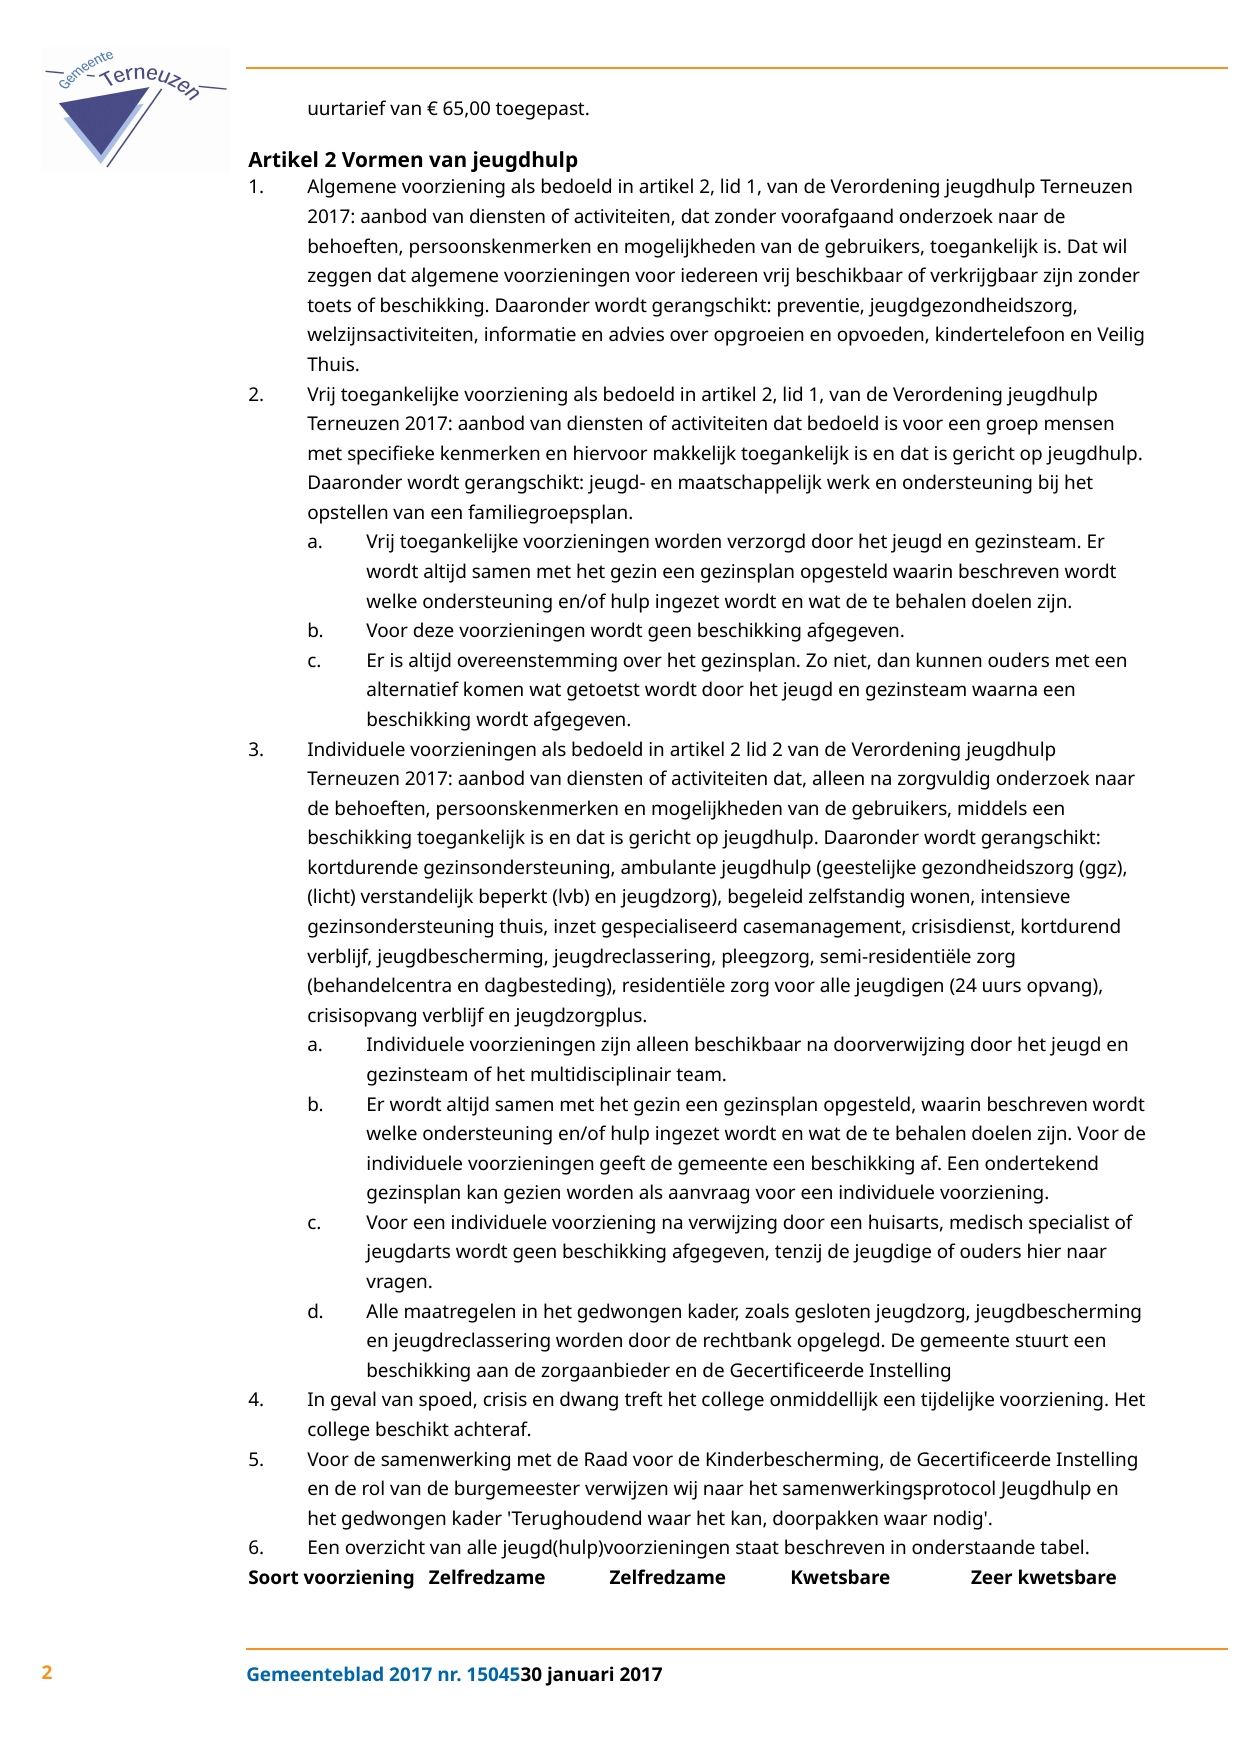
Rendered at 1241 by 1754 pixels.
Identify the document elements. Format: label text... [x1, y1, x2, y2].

picture [41, 47, 231, 172]
list Er wordt altijd samen met het gezin een gezinsplan opgesteld, waarin beschreven wordt welke ondersteuning en/of hulp ingezet wordt en wat de te behalen doelen zijn. Voor de individuele voorzieningen geeft de gemeente een beschikking af. Een ondertekend gezinsplan kan gezien worden als aanvraag voor een individuele voorziening. [307, 1091, 1152, 1205]
list Vrij toegankelijke voorzieningen worden verzorgd door het jeugd en gezinsteam. Er wordt altijd samen met het gezin een gezinsplan opgesteld waarin beschreven wordt welke ondersteuning en/of hulp ingezet wordt en wat de te behalen doelen zijn. [307, 529, 1152, 613]
list Individuele voorzieningen zijn alleen beschikbaar na doorverwijzing door het jeugd en gezinsteam of het multidisciplinair team. [307, 1032, 1152, 1087]
table_header Soort voorziening [248, 1564, 429, 1590]
list Alle maatregelen in het gedwongen kader, zoals gesloten jeugdzorg, jeugdbescherming en jeugdreclassering worden door de rechtbank opgelegd. De gemeente stuurt een beschikking aan de zorgaanbieder en de Gecertificeerde Instelling [307, 1298, 1152, 1383]
list In geval van spoed, crisis en dwang treft het college onmiddellijk een tijdelijke voorziening. Het college beschikt achteraf. [248, 1387, 1152, 1442]
list Algemene voorziening als bedoeld in artikel 2, lid 1, van de Verordening jeugdhulp Terneuzen 2017: aanbod van diensten of activiteiten, dat zonder voorafgaand onderzoek naar de behoeften, persoonskenmerken en mogelijkheden van de gebruikers, toegankelijk is. Dat wil zeggen dat algemene voorzieningen voor iedereen vrij beschikbaar of verkrijgbaar zijn zonder toets of beschikking. Daaronder wordt gerangschikt: preventie, jeugdgezondheidszorg, welzijnsactiviteiten, informatie en advies over opgroeien en opvoeden, kindertelefoon en Veilig Thuis. [248, 174, 1152, 377]
table_header Zeer kwetsbare [971, 1564, 1152, 1590]
table_header Zelfredzame [609, 1564, 790, 1590]
text Artikel 2 Vormen van jeugdhulp [248, 145, 1152, 174]
list Een overzicht van alle jeugd(hulp)voorzieningen staat beschreven in onderstaande tabel. [248, 1534, 1152, 1560]
list uurtarief van € 65,00 toegepast. [248, 95, 1152, 121]
list Voor een individuele voorziening na verwijzing door een huisarts, medisch specialist of jeugdarts wordt geen beschikking afgegeven, tenzij de jeugdige of ouders hier naar vragen. [307, 1209, 1152, 1294]
list Voor de samenwerking met de Raad voor de Kinderbescherming, de Gecertificeerde Instelling en de rol van de burgemeester verwijzen wij naar het samenwerkingsprotocol Jeugdhulp en het gedwongen kader 'Terughoudend waar het kan, doorpakken waar nodig'. [248, 1446, 1152, 1531]
list Voor deze voorzieningen wordt geen beschikking afgegeven. [307, 617, 1152, 643]
list Vrij toegankelijke voorziening als bedoeld in artikel 2, lid 1, van de Verordening jeugdhulp Terneuzen 2017: aanbod van diensten of activiteiten dat bedoeld is voor een groep mensen met specifieke kenmerken en hiervoor makkelijk toegankelijk is en dat is gericht op jeugdhulp. Daaronder wordt gerangschikt: jeugd- en maatschappelijk werk en ondersteuning bij het opstellen van een familiegroepsplan. [248, 381, 1152, 525]
list Er is altijd overeenstemming over het gezinsplan. Zo niet, dan kunnen ouders met een alternatief komen wat getoetst wordt door het jeugd en gezinsteam waarna een beschikking wordt afgegeven. [307, 647, 1152, 732]
list Individuele voorzieningen als bedoeld in artikel 2 lid 2 van de Verordening jeugdhulp Terneuzen 2017: aanbod van diensten of activiteiten dat, alleen na zorgvuldig onderzoek naar de behoeften, persoonskenmerken en mogelijkheden van de gebruikers, middels een beschikking toegankelijk is en dat is gericht op jeugdhulp. Daaronder wordt gerangschikt: kortdurende gezinsondersteuning, ambulante jeugdhulp (geestelijke gezondheidszorg (ggz), (licht) verstandelijk beperkt (lvb) en jeugdzorg), begeleid zelfstandig wonen, intensieve gezinsondersteuning thuis, inzet gespecialiseerd casemanagement, crisisdienst, kortdurend verblijf, jeugdbescherming, jeugdreclassering, pleegzorg, semi-residentiële zorg (behandelcentra en dagbesteding), residentiële zorg voor alle jeugdigen (24 uurs opvang), crisisopvang verblijf en jeugdzorgplus. [248, 736, 1152, 1028]
table_header Zelfredzame [429, 1564, 609, 1590]
table_header Kwetsbare [790, 1564, 971, 1590]
